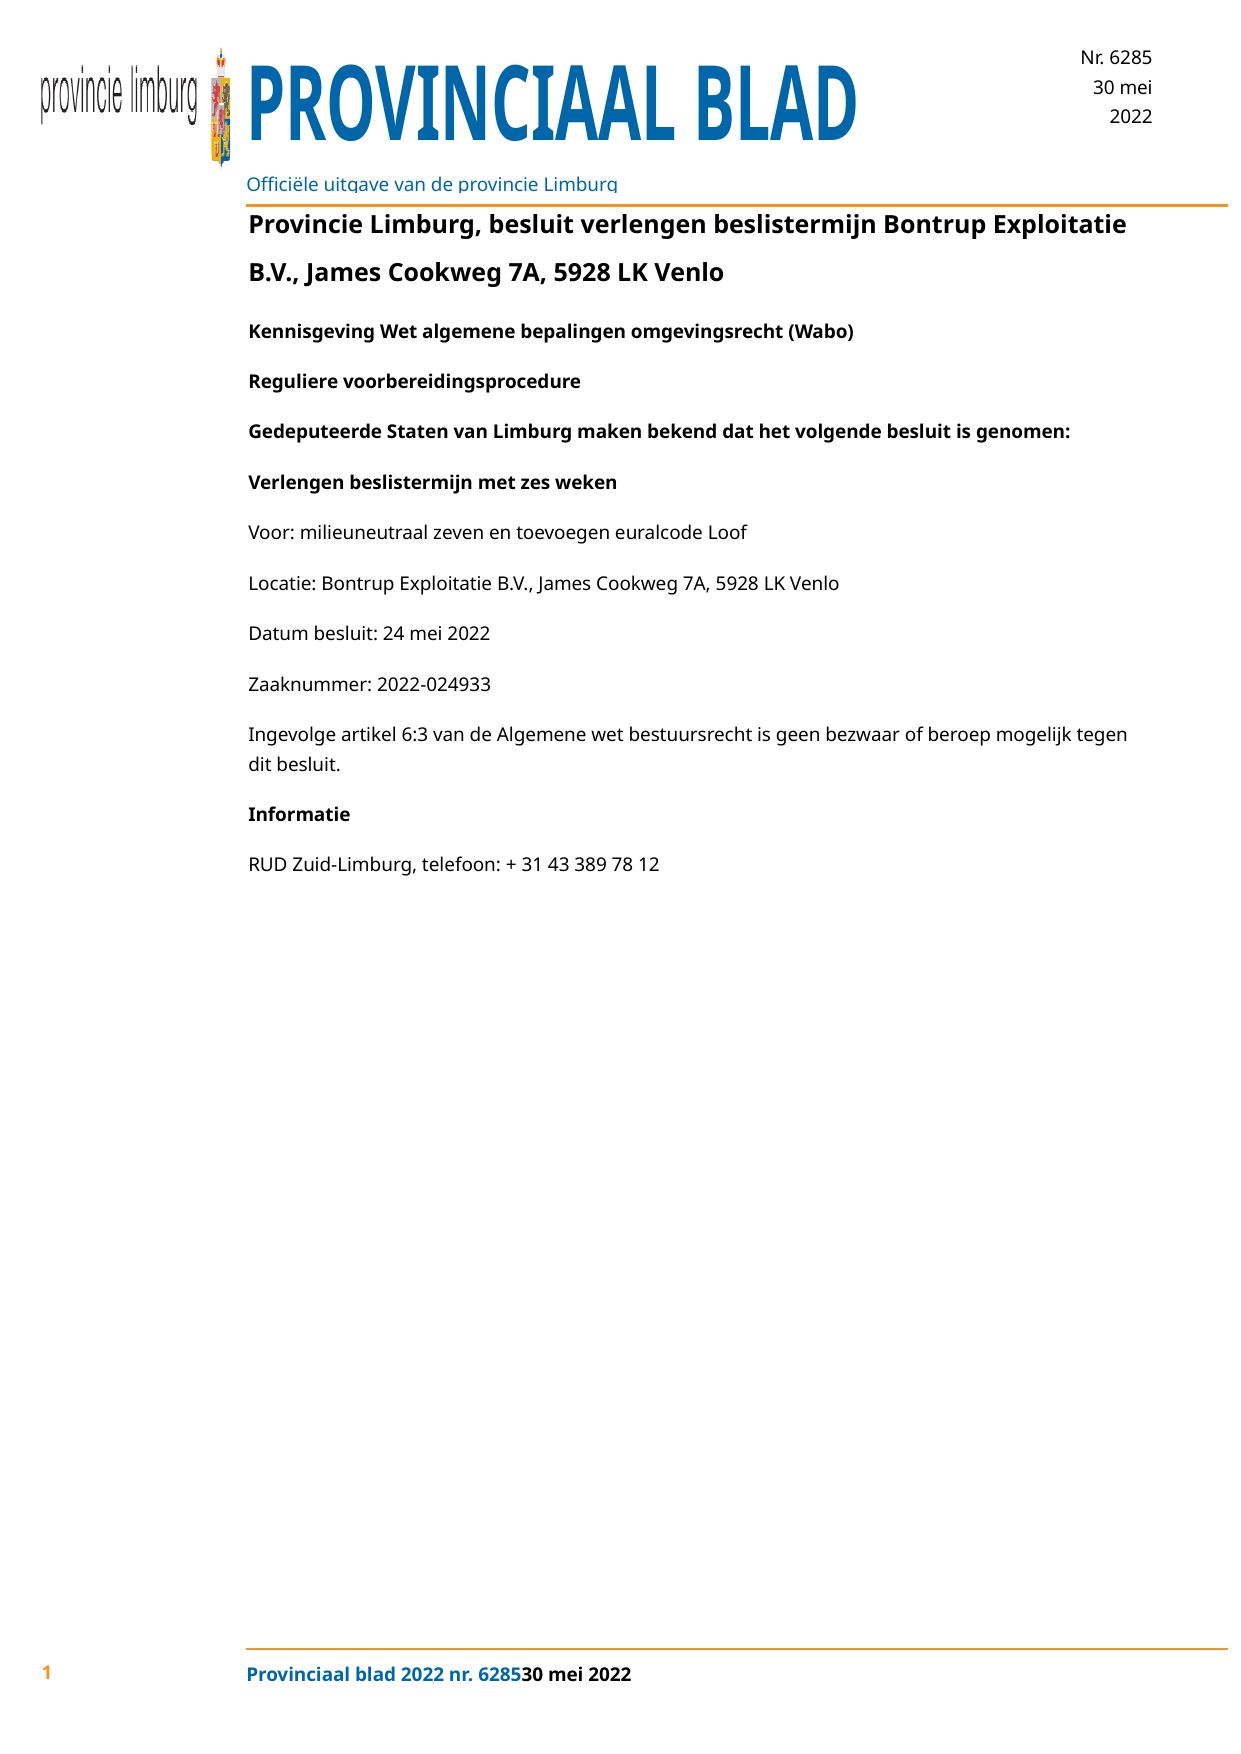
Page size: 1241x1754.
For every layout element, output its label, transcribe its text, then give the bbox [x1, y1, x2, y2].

text Verlengen beslistermijn met zes weken [248, 469, 1152, 495]
text Informatie [248, 801, 1152, 827]
text RUD Zuid-Limburg, telefoon: + 31 43 389 78 12 [248, 852, 1152, 877]
text Kennisgeving Wet algemene bepalingen omgevingsrecht (Wabo) [248, 318, 1152, 344]
text Provincie Limburg, besluit verlengen beslistermijn Bontrup Exploitatie B.V., James Cookweg 7A, 5928 LK Venlo [248, 207, 1152, 288]
text Locatie: Bontrup Exploitatie B.V., James Cookweg 7A, 5928 LK Venlo [248, 570, 1152, 596]
text Reguliere voorbereidingsprocedure [248, 368, 1152, 394]
text Gedeputeerde Staten van Limburg maken bekend dat het volgende besluit is genomen: [248, 419, 1152, 444]
text Datum besluit: 24 mei 2022 [248, 620, 1152, 646]
text Ingevolge artikel 6:3 van de Algemene wet bestuursrecht is geen bezwaar of beroep mogelijk tegen dit besluit. [248, 721, 1152, 777]
text Voor: milieuneutraal zeven en toevoegen euralcode Loof [248, 519, 1152, 545]
picture [41, 47, 231, 172]
text Zaaknummer: 2022-024933 [248, 671, 1152, 697]
